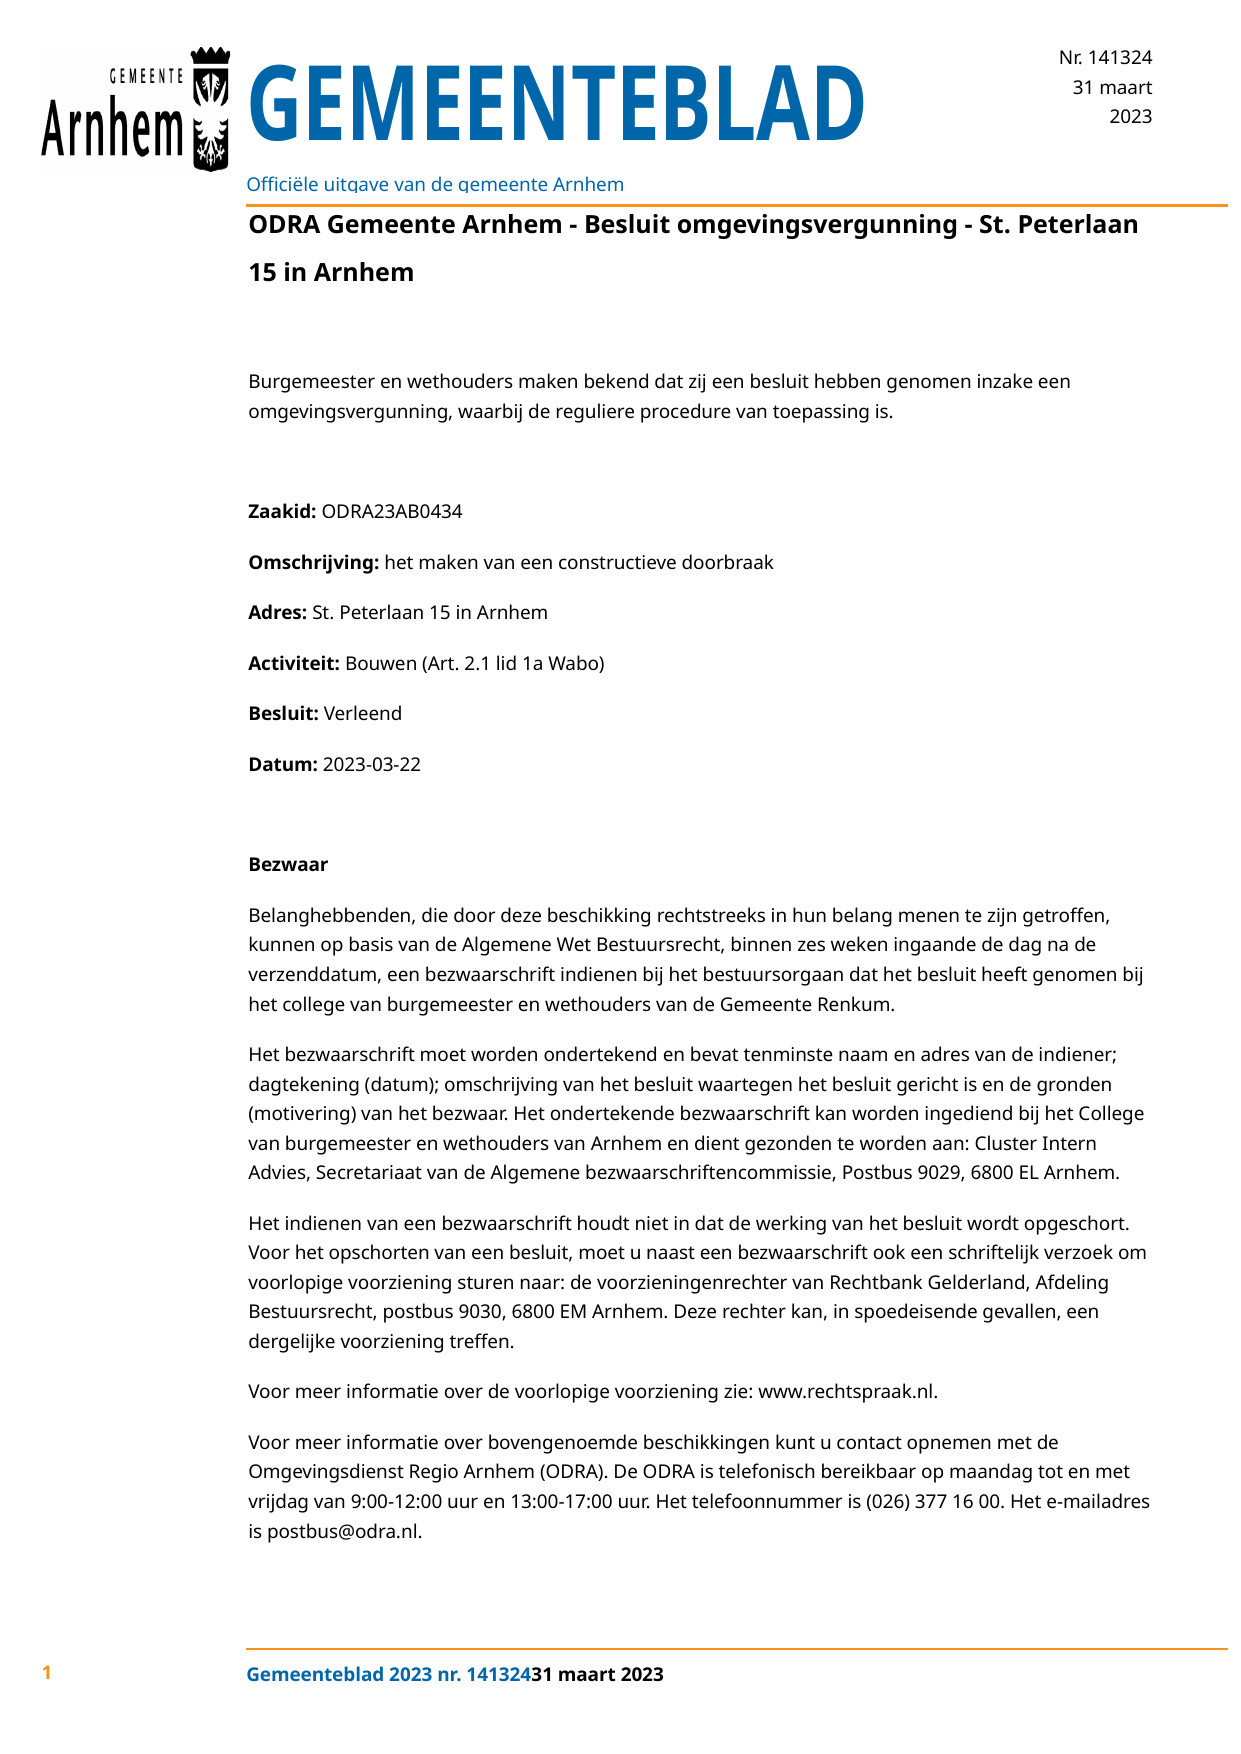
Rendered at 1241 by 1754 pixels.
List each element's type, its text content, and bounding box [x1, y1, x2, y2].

picture [41, 47, 231, 172]
text Het indienen van een bezwaarschrift houdt niet in dat de werking van het besluit wordt opgeschort. Voor het opschorten van een besluit, moet u naast een bezwaarschrift ook een schriftelijk verzoek om voorlopige voorziening sturen naar: de voorzieningenrechter van Rechtbank Gelderland, Afdeling Bestuursrecht, postbus 9030, 6800 EM Arnhem. Deze rechter kan, in spoedeisende gevallen, een dergelijke voorziening treffen. [248, 1210, 1152, 1354]
text ODRA Gemeente Arnhem - Besluit omgevingsvergunning - St. Peterlaan 15 in Arnhem [248, 207, 1152, 288]
text Burgemeester en wethouders maken bekend dat zij een besluit hebben genomen inzake een omgevingsvergunning, waarbij de reguliere procedure van toepassing is. [248, 368, 1152, 424]
text Omschrijving: het maken van een constructieve doorbraak [248, 549, 1152, 575]
text Besluit: Verleend [248, 700, 1152, 726]
text Zaakid: ODRA23AB0434 [248, 499, 1152, 524]
text Het bezwaarschrift moet worden ondertekend en bevat tenminste naam en adres van de indiener; dagtekening (datum); omschrijving van het besluit waartegen het besluit gericht is en de gronden (motivering) van het bezwaar. Het ondertekende bezwaarschrift kan worden ingediend bij het College van burgemeester en wethouders van Arnhem en dient gezonden te worden aan: Cluster Intern Advies, Secretariaat van de Algemene bezwaarschriftencommissie, Postbus 9029, 6800 EL Arnhem. [248, 1041, 1152, 1185]
text Belanghebbenden, die door deze beschikking rechtstreeks in hun belang menen te zijn getroffen, kunnen op basis van de Algemene Wet Bestuursrecht, binnen zes weken ingaande de dag na de verzenddatum, een bezwaarschrift indienen bij het bestuursorgaan dat het besluit heeft genomen bij het college van burgemeester en wethouders van de Gemeente Renkum. [248, 902, 1152, 1017]
text Voor meer informatie over bovengenoemde beschikkingen kunt u contact opnemen met de Omgevingsdienst Regio Arnhem (ODRA). De ODRA is telefonisch bereikbaar op maandag tot en met vrijdag van 9:00-12:00 uur en 13:00-17:00 uur. Het telefoonnummer is (026) 377 16 00. Het e-mailadres is postbus@odra.nl. [248, 1429, 1152, 1544]
text Voor meer informatie over de voorlopige voorziening zie: www.rechtspraak.nl. [248, 1379, 1152, 1404]
text Bezwaar [248, 852, 1152, 877]
text Activiteit: Bouwen (Art. 2.1 lid 1a Wabo) [248, 650, 1152, 676]
text Adres: St. Peterlaan 15 in Arnhem [248, 599, 1152, 625]
text Datum: 2023-03-22 [248, 751, 1152, 777]
